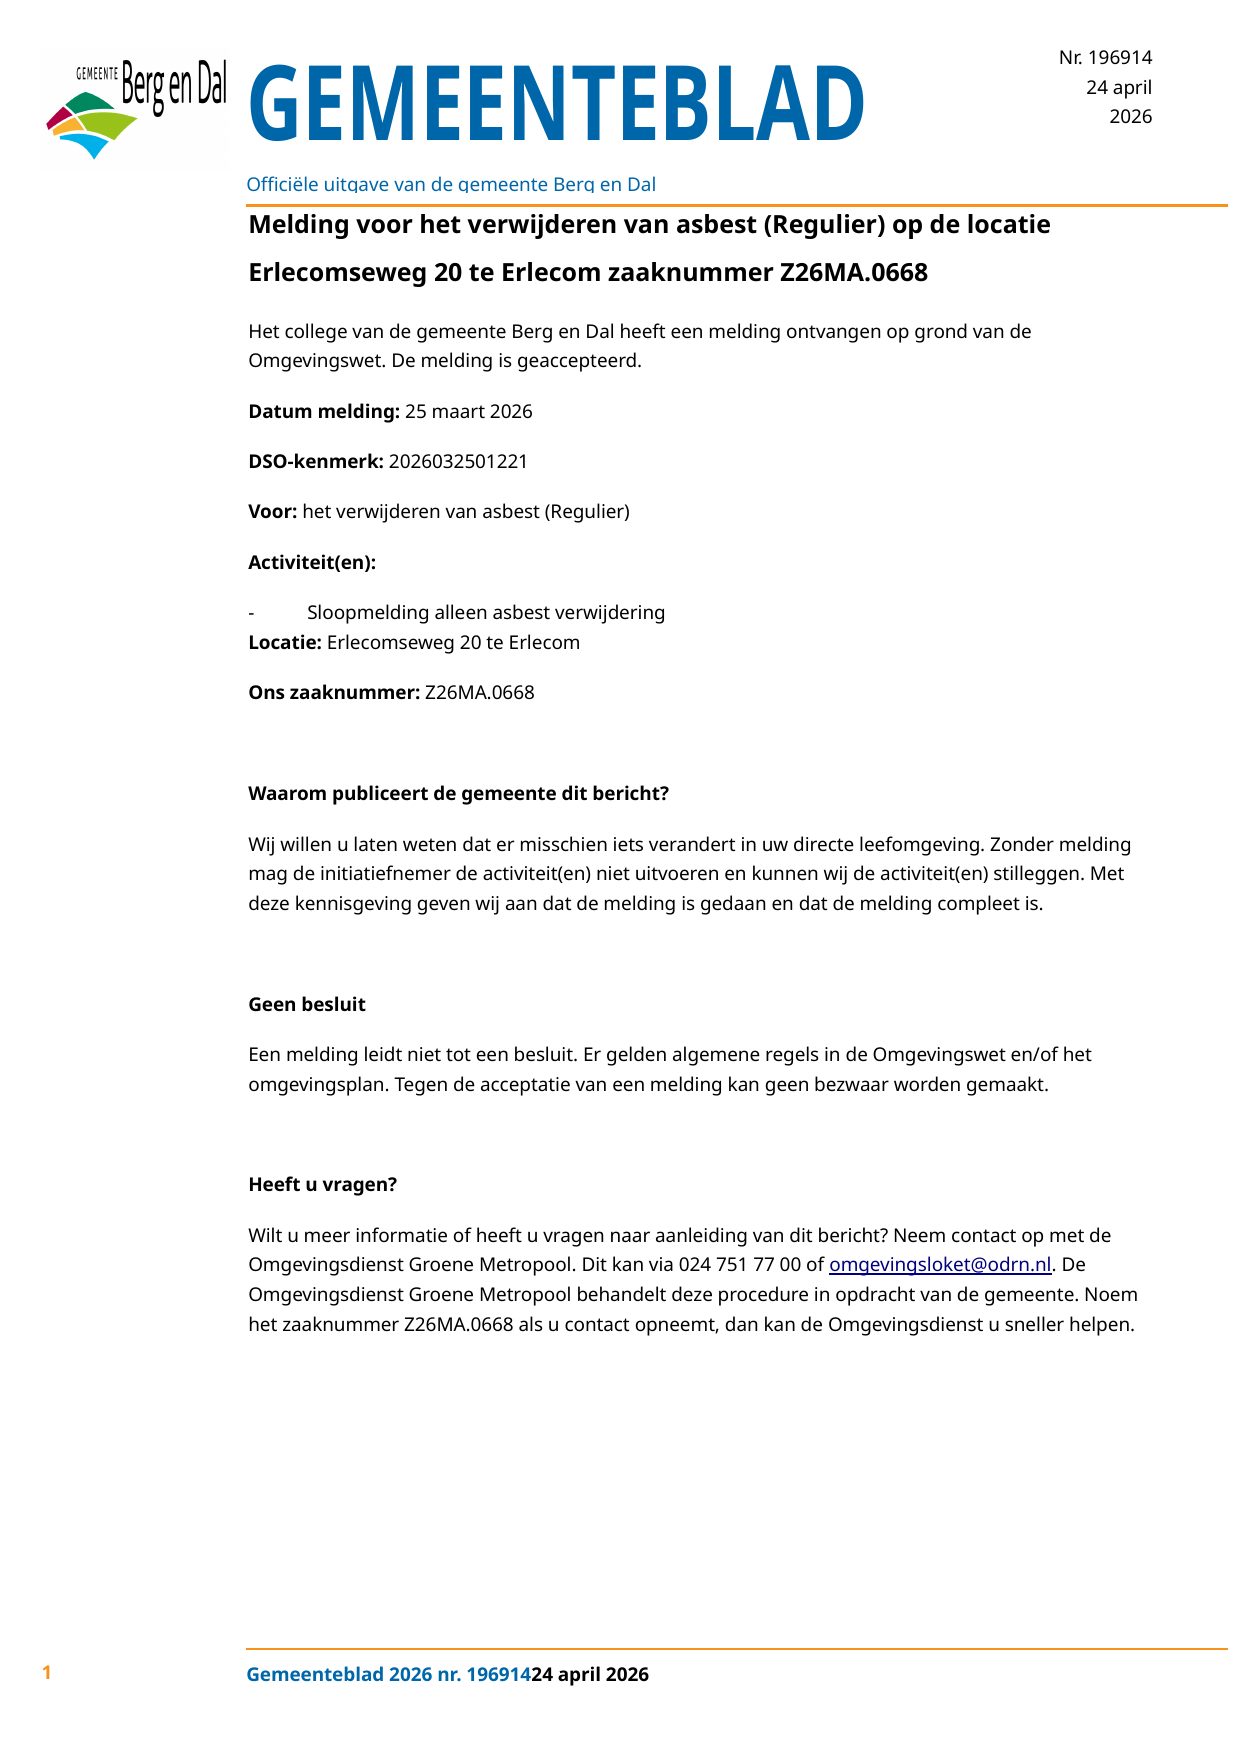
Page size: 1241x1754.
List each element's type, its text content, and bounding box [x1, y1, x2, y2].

text Ons zaaknummer: Z26MA.0668 [248, 679, 1152, 705]
text Wij willen u laten weten dat er misschien iets verandert in uw directe leefomgeving. Zonder melding mag de initiatiefnemer de activiteit(en) niet uitvoeren en kunnen wij de activiteit(en) stilleggen. Met deze kennisgeving geven wij aan dat de melding is gedaan en dat de melding compleet is. [248, 831, 1152, 916]
text Waarom publiceert de gemeente dit bericht? [248, 780, 1152, 806]
text Wilt u meer informatie of heeft u vragen naar aanleiding van dit bericht? Neem contact op met de Omgevingsdienst Groene Metropool. Dit kan via 024 751 77 00 of omgevingsloket@odrn.nl. De Omgevingsdienst Groene Metropool behandelt deze procedure in opdracht van de gemeente. Noem het zaaknummer Z26MA.0668 als u contact opneemt, dan kan de Omgevingsdienst u sneller helpen. [248, 1222, 1152, 1337]
text Een melding leidt niet tot een besluit. Er gelden algemene regels in de Omgevingswet en/of het omgevingsplan. Tegen de acceptatie van een melding kan geen bezwaar worden gemaakt. [248, 1041, 1152, 1097]
text Heeft u vragen? [248, 1172, 1152, 1197]
text Locatie: Erlecomseweg 20 te Erlecom [248, 629, 1152, 655]
text Voor: het verwijderen van asbest (Regulier) [248, 499, 1152, 524]
text Het college van de gemeente Berg en Dal heeft een melding ontvangen op grond van de Omgevingswet. De melding is geaccepteerd. [248, 318, 1152, 373]
list Sloopmelding alleen asbest verwijdering [248, 599, 1152, 625]
text DSO-kenmerk: 2026032501221 [248, 448, 1152, 474]
text Geen besluit [248, 991, 1152, 1017]
text Activiteit(en): [248, 549, 1152, 575]
text Datum melding: 25 maart 2026 [248, 398, 1152, 424]
text Melding voor het verwijderen van asbest (Regulier) op de locatie Erlecomseweg 20 te Erlecom zaaknummer Z26MA.0668 [248, 207, 1152, 288]
picture [41, 47, 231, 172]
